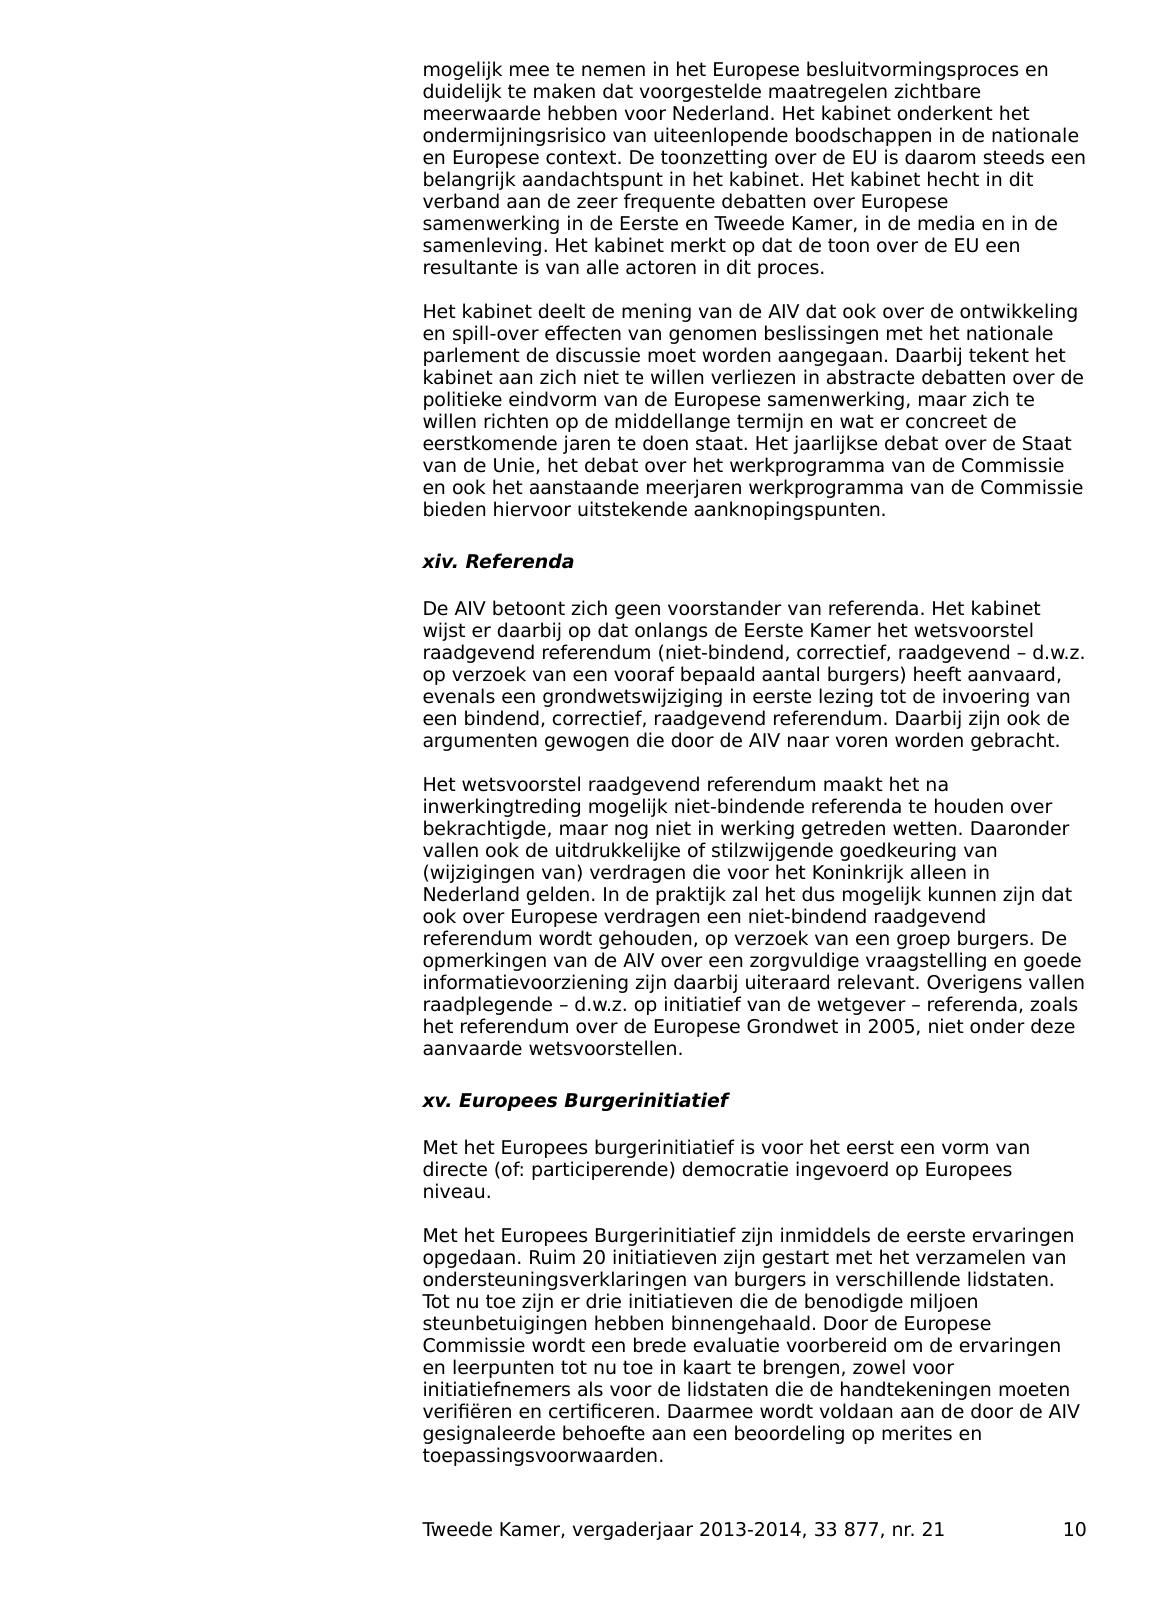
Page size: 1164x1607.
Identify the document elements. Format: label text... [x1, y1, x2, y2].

text Het kabinet deelt de mening van de AIV dat ook over de ontwikkeling en spill-over effecten van genomen beslissingen met het nationale parlement de discussie moet worden aangegaan. Daarbij tekent het kabinet aan zich niet te willen verliezen in abstracte debatten over de politieke eindvorm van de Europese samenwerking, maar zich te willen richten op de middellange termijn en wat er concreet de eerstkomende jaren te doen staat. Het jaarlijkse debat over de Staat van de Unie, het debat over het werkprogramma van de Commissie en ook het aanstaande meerjaren werkprogramma van de Commissie bieden hiervoor uitstekende aanknopingspunten. [422, 301, 1087, 521]
text Met het Europees burgerinitiatief is voor het eerst een vorm van directe (of: participerende) democratie ingevoerd op Europees niveau. [422, 1137, 1087, 1202]
text De AIV betoont zich geen voorstander van referenda. Het kabinet wijst er daarbij op dat onlangs de Eerste Kamer het wetsvoorstel raadgevend referendum (niet-bindend, correctief, raadgevend – d.w.z. op verzoek van een vooraf bepaald aantal burgers) heeft aanvaard, evenals een grondwetswijziging in eerste lezing tot de invoering van een bindend, correctief, raadgevend referendum. Daarbij zijn ook de argumenten gewogen die door de AIV naar voren worden gebracht. [422, 598, 1087, 752]
subtitle xv. Europees Burgerinitiatief [422, 1089, 1087, 1112]
text mogelijk mee te nemen in het Europese besluitvormingsproces en duidelijk te maken dat voorgestelde maatregelen zichtbare meerwaarde hebben voor Nederland. Het kabinet onderkent het ondermijningsrisico van uiteenlopende boodschappen in de nationale en Europese context. De toonzetting over de EU is daarom steeds een belangrijk aandachtspunt in het kabinet. Het kabinet hecht in dit verband aan de zeer frequente debatten over Europese samenwerking in de Eerste en Tweede Kamer, in de media en in de samenleving. Het kabinet merkt op dat de toon over de EU een resultante is van alle actoren in dit proces. [422, 59, 1087, 279]
text Het wetsvoorstel raadgevend referendum maakt het na inwerkingtreding mogelijk niet-bindende referenda te houden over bekrachtigde, maar nog niet in werking getreden wetten. Daaronder vallen ook de uitdrukkelijke of stilzwijgende goedkeuring van (wijzigingen van) verdragen die voor het Koninkrijk alleen in Nederland gelden. In de praktijk zal het dus mogelijk kunnen zijn dat ook over Europese verdragen een niet-bindend raadgevend referendum wordt gehouden, op verzoek van een groep burgers. De opmerkingen van de AIV over een zorgvuldige vraagstelling en goede informatievoorziening zijn daarbij uiteraard relevant. Overigens vallen raadplegende – d.w.z. op initiatief van de wetgever – referenda, zoals het referendum over de Europese Grondwet in 2005, niet onder deze aanvaarde wetsvoorstellen. [422, 774, 1087, 1059]
text Met het Europees Burgerinitiatief zijn inmiddels de eerste ervaringen opgedaan. Ruim 20 initiatieven zijn gestart met het verzamelen van ondersteuningsverklaringen van burgers in verschillende lidstaten. Tot nu toe zijn er drie initiatieven die de benodigde miljoen steunbetuigingen hebben binnengehaald. Door de Europese Commissie wordt een brede evaluatie voorbereid om de ervaringen en leerpunten tot nu toe in kaart te brengen, zowel voor initiatiefnemers als voor de lidstaten die de handtekeningen moeten verifiëren en certificeren. Daarmee wordt voldaan aan de door de AIV gesignaleerde behoefte aan een beoordeling op merites en toepassingsvoorwaarden. [422, 1225, 1087, 1466]
subtitle xiv. Referenda [422, 551, 1087, 573]
